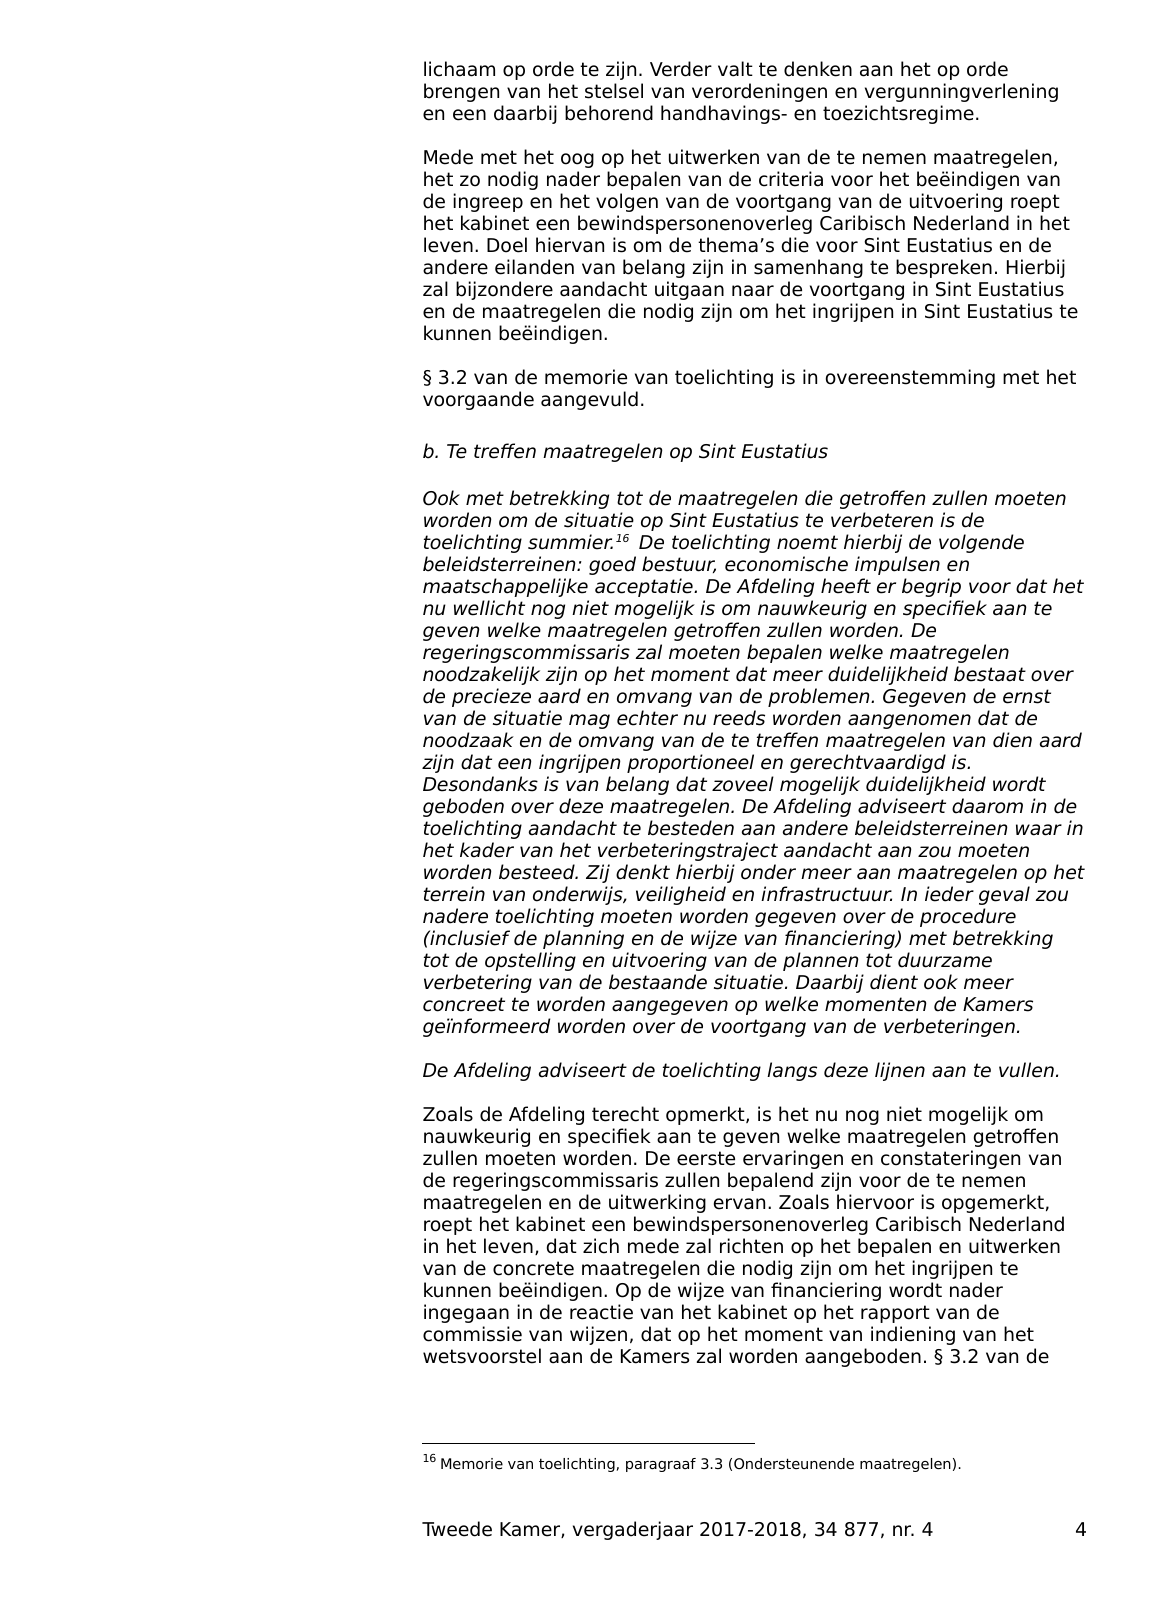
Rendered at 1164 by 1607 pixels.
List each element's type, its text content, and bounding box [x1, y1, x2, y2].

text Mede met het oog op het uitwerken van de te nemen maatregelen, het zo nodig nader bepalen van de criteria voor het beëindigen van de ingreep en het volgen van de voortgang van de uitvoering roept het kabinet een bewindspersonenoverleg Caribisch Nederland in het leven. Doel hiervan is om de thema’s die voor Sint Eustatius en de andere eilanden van belang zijn in samenhang te bespreken. Hierbij zal bijzondere aandacht uitgaan naar de voortgang in Sint Eustatius en de maatregelen die nodig zijn om het ingrijpen in Sint Eustatius te kunnen beëindigen. [422, 147, 1087, 345]
text Memorie van toelichting, paragraaf 3.3 (Ondersteunende maatregelen). [422, 1452, 1087, 1474]
text De Afdeling adviseert de toelichting langs deze lijnen aan te vullen. [422, 1060, 1087, 1082]
text § 3.2 van de memorie van toelichting is in overeenstemming met het voorgaande aangevuld. [422, 367, 1087, 411]
text Zoals de Afdeling terecht opmerkt, is het nu nog niet mogelijk om nauwkeurig en specifiek aan te geven welke maatregelen getroffen zullen moeten worden. De eerste ervaringen en constateringen van de regeringscommissaris zullen bepalend zijn voor de te nemen maatregelen en de uitwerking ervan. Zoals hiervoor is opgemerkt, roept het kabinet een bewindspersonenoverleg Caribisch Nederland in het leven, dat zich mede zal richten op het bepalen en uitwerken van de concrete maatregelen die nodig zijn om het ingrijpen te kunnen beëindigen. Op de wijze van financiering wordt nader ingegaan in de reactie van het kabinet op het rapport van de commissie van wijzen, dat op het moment van indiening van het wetsvoorstel aan de Kamers zal worden aangeboden. § 3.2 van de [422, 1104, 1087, 1368]
subtitle b. Te treffen maatregelen op Sint Eustatius [422, 441, 1087, 463]
text lichaam op orde te zijn. Verder valt te denken aan het op orde brengen van het stelsel van verordeningen en vergunningverlening en een daarbij behorend handhavings- en toezichtsregime. [422, 59, 1087, 125]
text Ook met betrekking tot de maatregelen die getroffen zullen moeten worden om de situatie op Sint Eustatius te verbeteren is de toelichting summier. De toelichting noemt hierbij de volgende beleidsterreinen: goed bestuur, economische impulsen en maatschappelijke acceptatie. De Afdeling heeft er begrip voor dat het nu wellicht nog niet mogelijk is om nauwkeurig en specifiek aan te geven welke maatregelen getroffen zullen worden. De regeringscommissaris zal moeten bepalen welke maatregelen noodzakelijk zijn op het moment dat meer duidelijkheid bestaat over de precieze aard en omvang van de problemen. Gegeven de ernst van de situatie mag echter nu reeds worden aangenomen dat de noodzaak en de omvang van de te treffen maatregelen van dien aard zijn dat een ingrijpen proportioneel en gerechtvaardigd is. Desondanks is van belang dat zoveel mogelijk duidelijkheid wordt geboden over deze maatregelen. De Afdeling adviseert daarom in de toelichting aandacht te besteden aan andere beleidsterreinen waar in het kader van het verbeteringstraject aandacht aan zou moeten worden besteed. Zij denkt hierbij onder meer aan maatregelen op het terrein van onderwijs, veiligheid en infrastructuur. In ieder geval zou nadere toelichting moeten worden gegeven over de procedure (inclusief de planning en de wijze van financiering) met betrekking tot de opstelling en uitvoering van de plannen tot duurzame verbetering van de bestaande situatie. Daarbij dient ook meer concreet te worden aangegeven op welke momenten de Kamers geïnformeerd worden over de voortgang van de verbeteringen. [422, 488, 1087, 1038]
